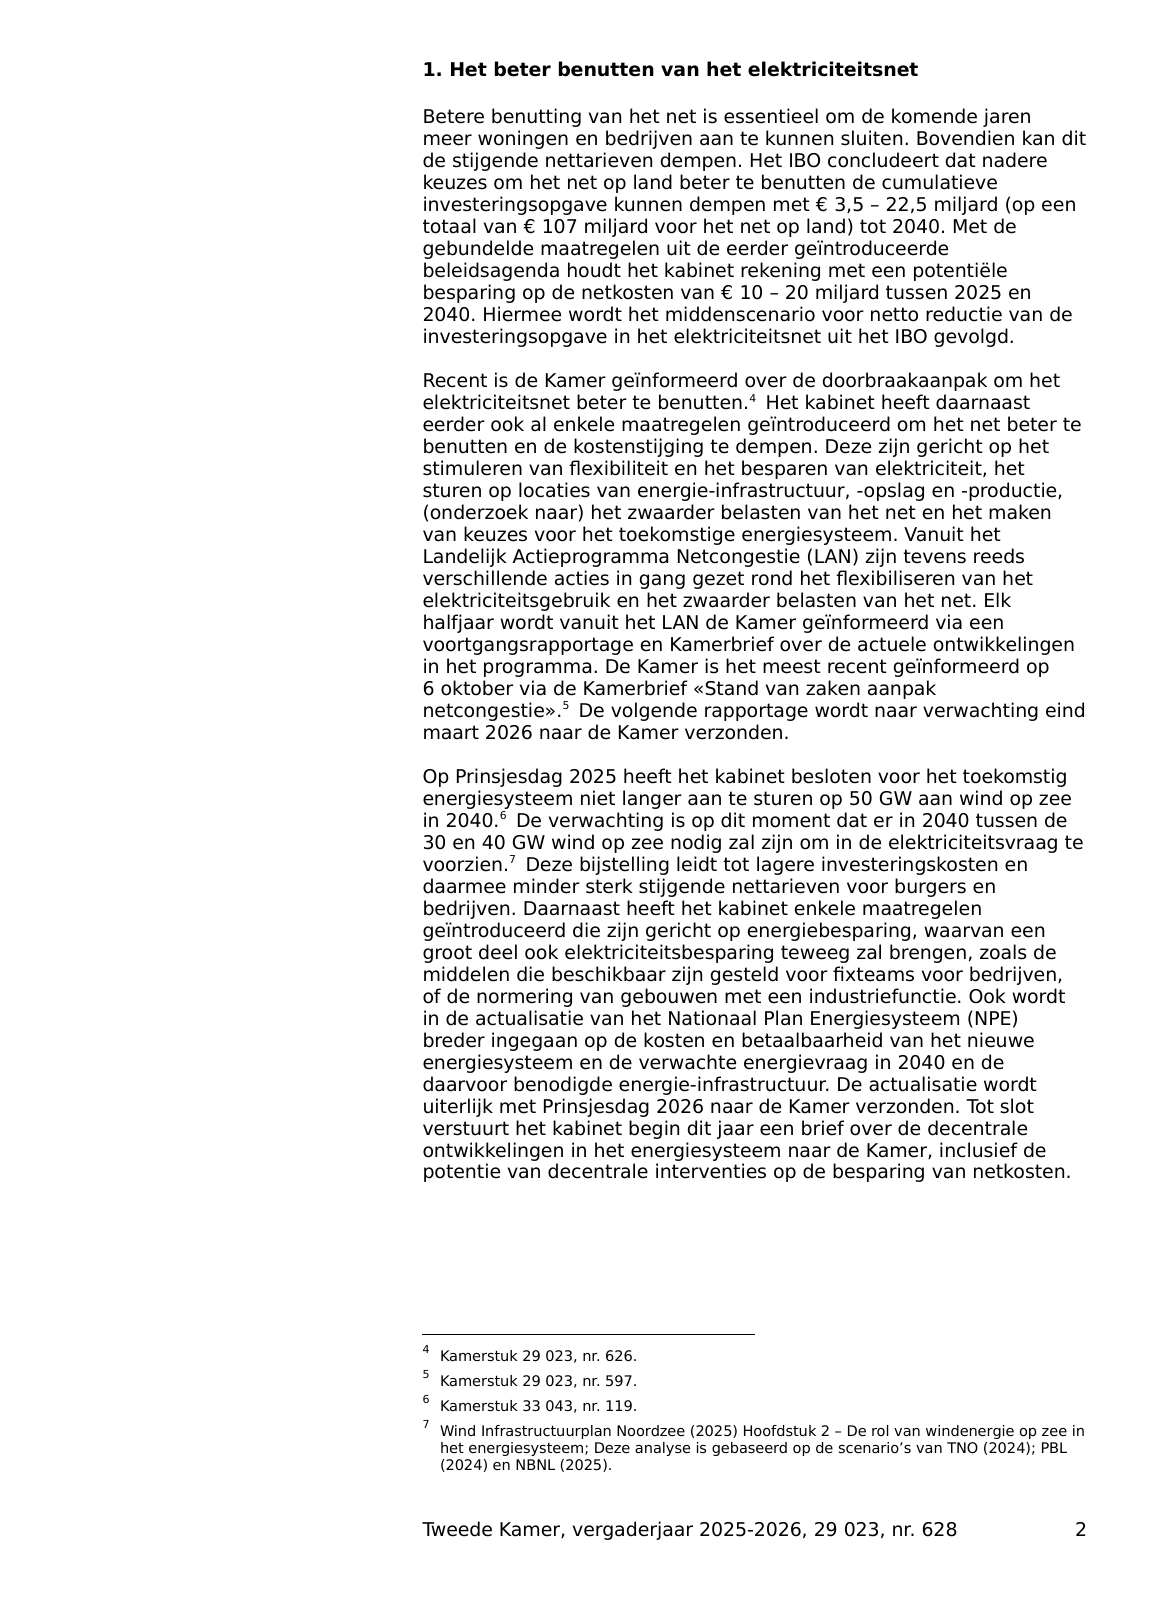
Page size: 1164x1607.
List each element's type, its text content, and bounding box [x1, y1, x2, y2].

text Kamerstuk 33 043, nr. 119. [422, 1393, 1087, 1416]
subtitle 1. Het beter benutten van het elektriciteitsnet [422, 59, 1087, 81]
text Kamerstuk 29 023, nr. 626. [422, 1343, 1087, 1366]
text Op Prinsjesdag 2025 heeft het kabinet besloten voor het toekomstig energiesysteem niet langer aan te sturen op 50 GW aan wind op zee in 2040. De verwachting is op dit moment dat er in 2040 tussen de 30 en 40 GW wind op zee nodig zal zijn om in de elektriciteitsvraag te voorzien. Deze bijstelling leidt tot lagere investeringskosten en daarmee minder sterk stijgende nettarieven voor burgers en bedrijven. Daarnaast heeft het kabinet enkele maatregelen geïntroduceerd die zijn gericht op energiebesparing, waarvan een groot deel ook elektriciteitsbesparing teweeg zal brengen, zoals de middelen die beschikbaar zijn gesteld voor fixteams voor bedrijven, of de normering van gebouwen met een industriefunctie. Ook wordt in de actualisatie van het Nationaal Plan Energiesysteem (NPE) breder ingegaan op de kosten en betaalbaarheid van het nieuwe energiesysteem en de verwachte energievraag in 2040 en de daarvoor benodigde energie-infrastructuur. De actualisatie wordt uiterlijk met Prinsjesdag 2026 naar de Kamer verzonden. Tot slot verstuurt het kabinet begin dit jaar een brief over de decentrale ontwikkelingen in het energiesysteem naar de Kamer, inclusief de potentie van decentrale interventies op de besparing van netkosten. [422, 766, 1087, 1183]
text Betere benutting van het net is essentieel om de komende jaren meer woningen en bedrijven aan te kunnen sluiten. Bovendien kan dit de stijgende nettarieven dempen. Het IBO concludeert dat nadere keuzes om het net op land beter te benutten de cumulatieve investeringsopgave kunnen dempen met € 3,5 – 22,5 miljard (op een totaal van € 107 miljard voor het net op land) tot 2040. Met de gebundelde maatregelen uit de eerder geïntroduceerde beleidsagenda houdt het kabinet rekening met een potentiële besparing op de netkosten van € 10 – 20 miljard tussen 2025 en 2040. Hiermee wordt het middenscenario voor netto reductie van de investeringsopgave in het elektriciteitsnet uit het IBO gevolgd. [422, 106, 1087, 348]
text Recent is de Kamer geïnformeerd over de doorbraakaanpak om het elektriciteitsnet beter te benutten. Het kabinet heeft daarnaast eerder ook al enkele maatregelen geïntroduceerd om het net beter te benutten en de kostenstijging te dempen. Deze zijn gericht op het stimuleren van flexibiliteit en het besparen van elektriciteit, het sturen op locaties van energie-infrastructuur, -opslag en -productie, (onderzoek naar) het zwaarder belasten van het net en het maken van keuzes voor het toekomstige energiesysteem. Vanuit het Landelijk Actieprogramma Netcongestie (LAN) zijn tevens reeds verschillende acties in gang gezet rond het flexibiliseren van het elektriciteitsgebruik en het zwaarder belasten van het net. Elk halfjaar wordt vanuit het LAN de Kamer geïnformeerd via een voortgangsrapportage en Kamerbrief over de actuele ontwikkelingen in het programma. De Kamer is het meest recent geïnformeerd op 6 oktober via de Kamerbrief «Stand van zaken aanpak netcongestie». De volgende rapportage wordt naar verwachting eind maart 2026 naar de Kamer verzonden. [422, 370, 1087, 744]
text Wind Infrastructuurplan Noordzee (2025) Hoofdstuk 2 – De rol van windenergie op zee in het energiesysteem; Deze analyse is gebaseerd op de scenario’s van TNO (2024); PBL (2024) en NBNL (2025). [422, 1418, 1087, 1474]
text Kamerstuk 29 023, nr. 597. [422, 1368, 1087, 1391]
